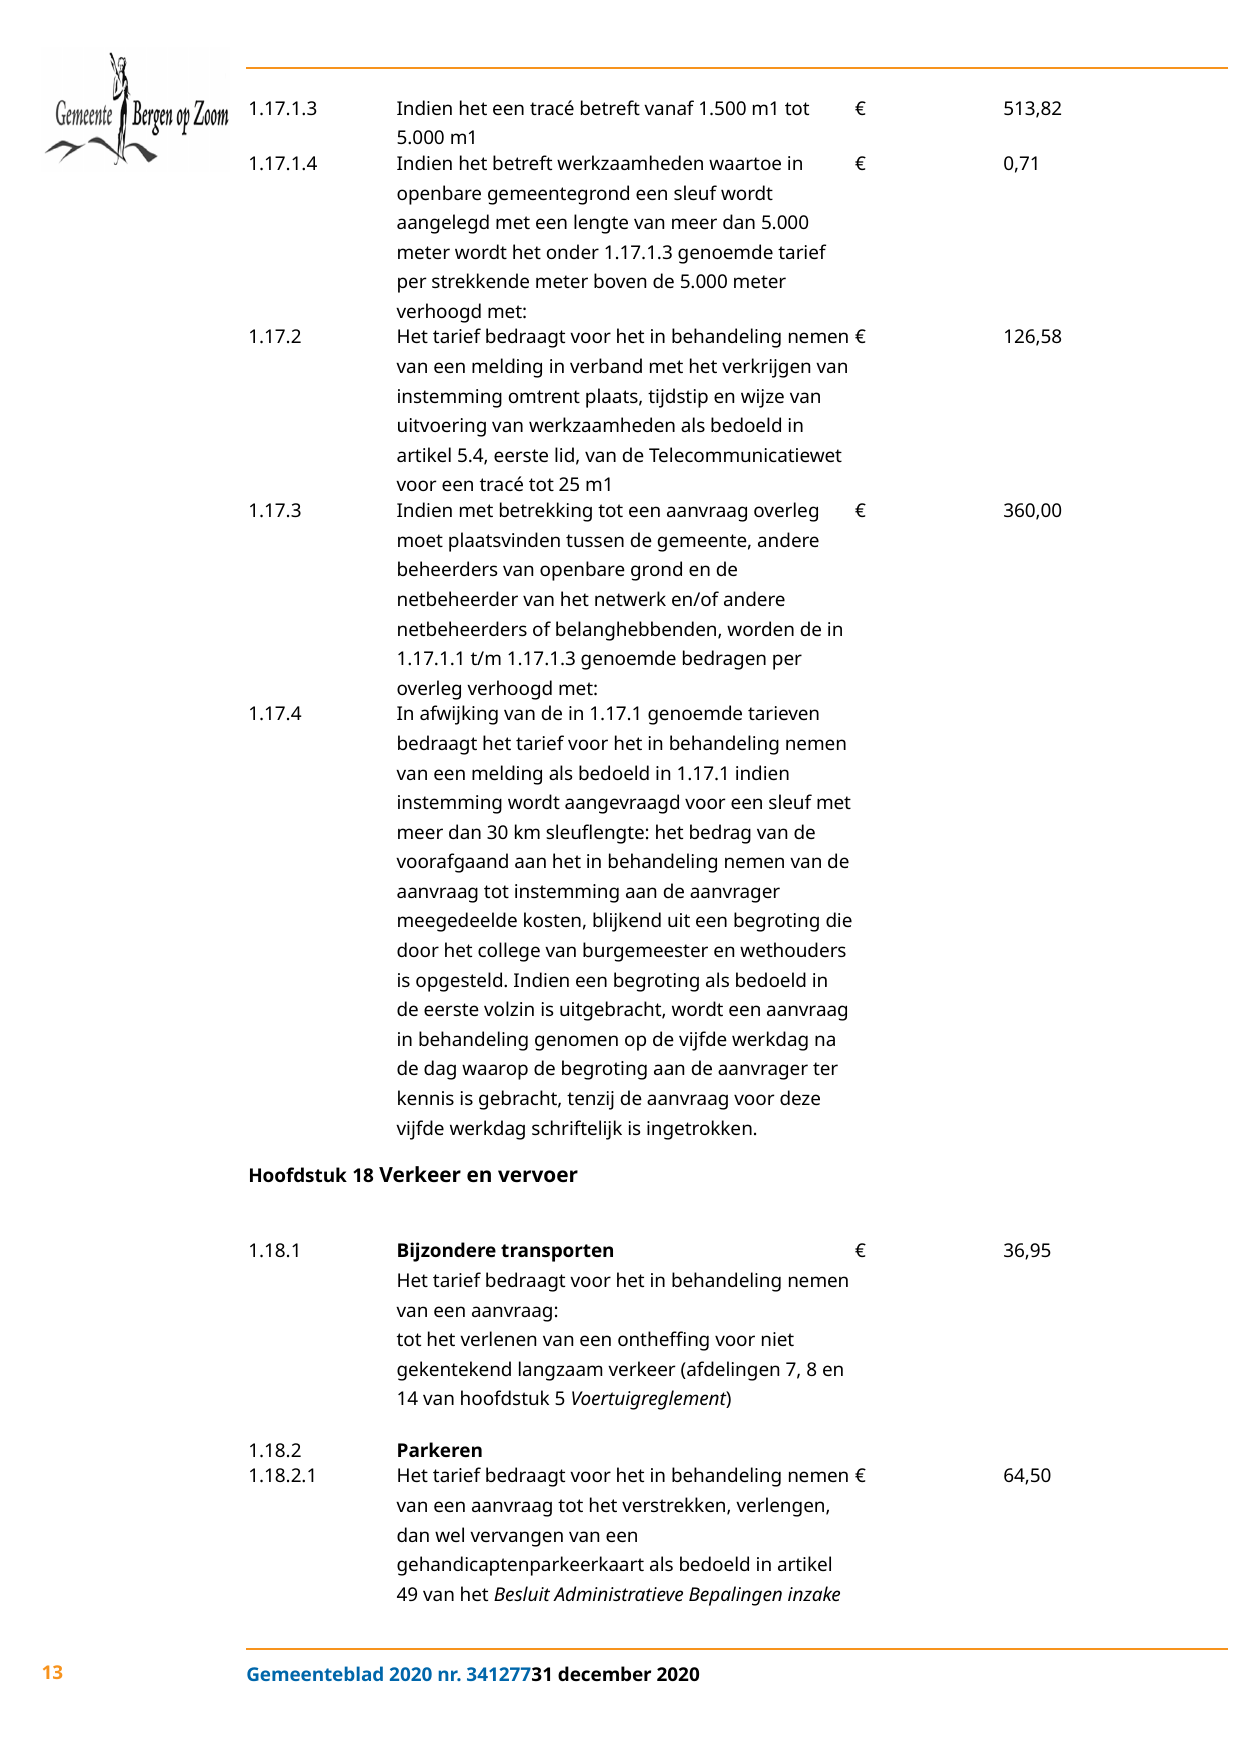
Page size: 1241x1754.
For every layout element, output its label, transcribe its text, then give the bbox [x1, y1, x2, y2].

table_cell Het tarief bedraagt voor het in behandeling nemen van een melding in verband met het verkrijgen van instemming omtrent plaats, tijdstip en wijze van uitvoering van werkzaamheden als bedoeld in artikel 5.4, eerste lid, van de Telecommunicatiewet voor een tracé tot 25 m1 [396, 324, 855, 497]
table_cell 1.17.2 [248, 324, 396, 497]
table_cell € [855, 150, 1003, 324]
table_header Bijzondere transporten Het tarief bedraagt voor het in behandeling nemen van een aanvraag: tot het verlenen van een ontheffing voor niet gekentekend langzaam verkeer (afdelingen 7, 8 en 14 van hoofdstuk 5 Voertuigreglement) [396, 1238, 855, 1411]
table_cell 0,71 [1003, 150, 1152, 324]
table_cell [1003, 1411, 1152, 1437]
table_cell € [855, 498, 1003, 701]
text Hoofdstuk 18 Verkeer en vervoer [248, 1160, 1152, 1188]
table_cell € [855, 1463, 1003, 1607]
picture [41, 47, 231, 172]
table_header 36,95 [1003, 1238, 1152, 1411]
table_cell 64,50 [1003, 1463, 1152, 1607]
table_cell In afwijking van de in 1.17.1 genoemde tarieven bedraagt het tarief voor het in behandeling nemen van een melding als bedoeld in 1.17.1 indien instemming wordt aangevraagd voor een sleuf met meer dan 30 km sleuflengte: het bedrag van de voorafgaand aan het in behandeling nemen van de aanvraag tot instemming aan de aanvrager meegedeelde kosten, blijkend uit een begroting die door het college van burgemeester en wethouders is opgesteld. Indien een begroting als bedoeld in de eerste volzin is uitgebracht, wordt een aanvraag in behandeling genomen op de vijfde werkdag na de dag waarop de begroting aan de aanvrager ter kennis is gebracht, tenzij de aanvraag voor deze vijfde werkdag schriftelijk is ingetrokken. [396, 701, 855, 1141]
table_cell 1.18.2 [248, 1437, 396, 1463]
table_cell 1.17.1.4 [248, 150, 396, 324]
table_cell Indien met betrekking tot een aanvraag overleg moet plaatsvinden tussen de gemeente, andere beheerders van openbare grond en de netbeheerder van het netwerk en/of andere netbeheerders of belanghebbenden, worden de in 1.17.1.1 t/m 1.17.1.3 genoemde bedragen per overleg verhoogd met: [396, 498, 855, 701]
table_cell 360,00 [1003, 498, 1152, 701]
table_cell [1003, 1437, 1152, 1463]
table_cell 126,58 [1003, 324, 1152, 497]
table_cell [855, 1411, 1003, 1437]
table_cell 513,82 [1003, 95, 1152, 150]
table_cell 1.17.3 [248, 498, 396, 701]
table_cell 1.17.4 [248, 701, 396, 1141]
table_header € [855, 1238, 1003, 1411]
table_cell [855, 1437, 1003, 1463]
table_cell Indien het betreft werkzaamheden waartoe in openbare gemeentegrond een sleuf wordt aangelegd met een lengte van meer dan 5.000 meter wordt het onder 1.17.1.3 genoemde tarief per strekkende meter boven de 5.000 meter verhoogd met: [396, 150, 855, 324]
table_cell € [855, 324, 1003, 497]
table_cell Het tarief bedraagt voor het in behandeling nemen van een aanvraag tot het verstrekken, verlengen, dan wel vervangen van een gehandicaptenparkeerkaart als bedoeld in artikel 49 van het Besluit Administratieve Bepalingen inzake [396, 1463, 855, 1607]
table_cell [1003, 701, 1152, 1141]
table_header 1.18.1 [248, 1238, 396, 1411]
table_cell [248, 1411, 396, 1437]
table_cell € [855, 95, 1003, 150]
table_cell 1.17.1.3 [248, 95, 396, 150]
table_cell [396, 1411, 855, 1437]
table_cell 1.18.2.1 [248, 1463, 396, 1607]
table_cell [855, 701, 1003, 1141]
table_cell Parkeren [396, 1437, 855, 1463]
table_cell Indien het een tracé betreft vanaf 1.500 m1 tot 5.000 m1 [396, 95, 855, 150]
